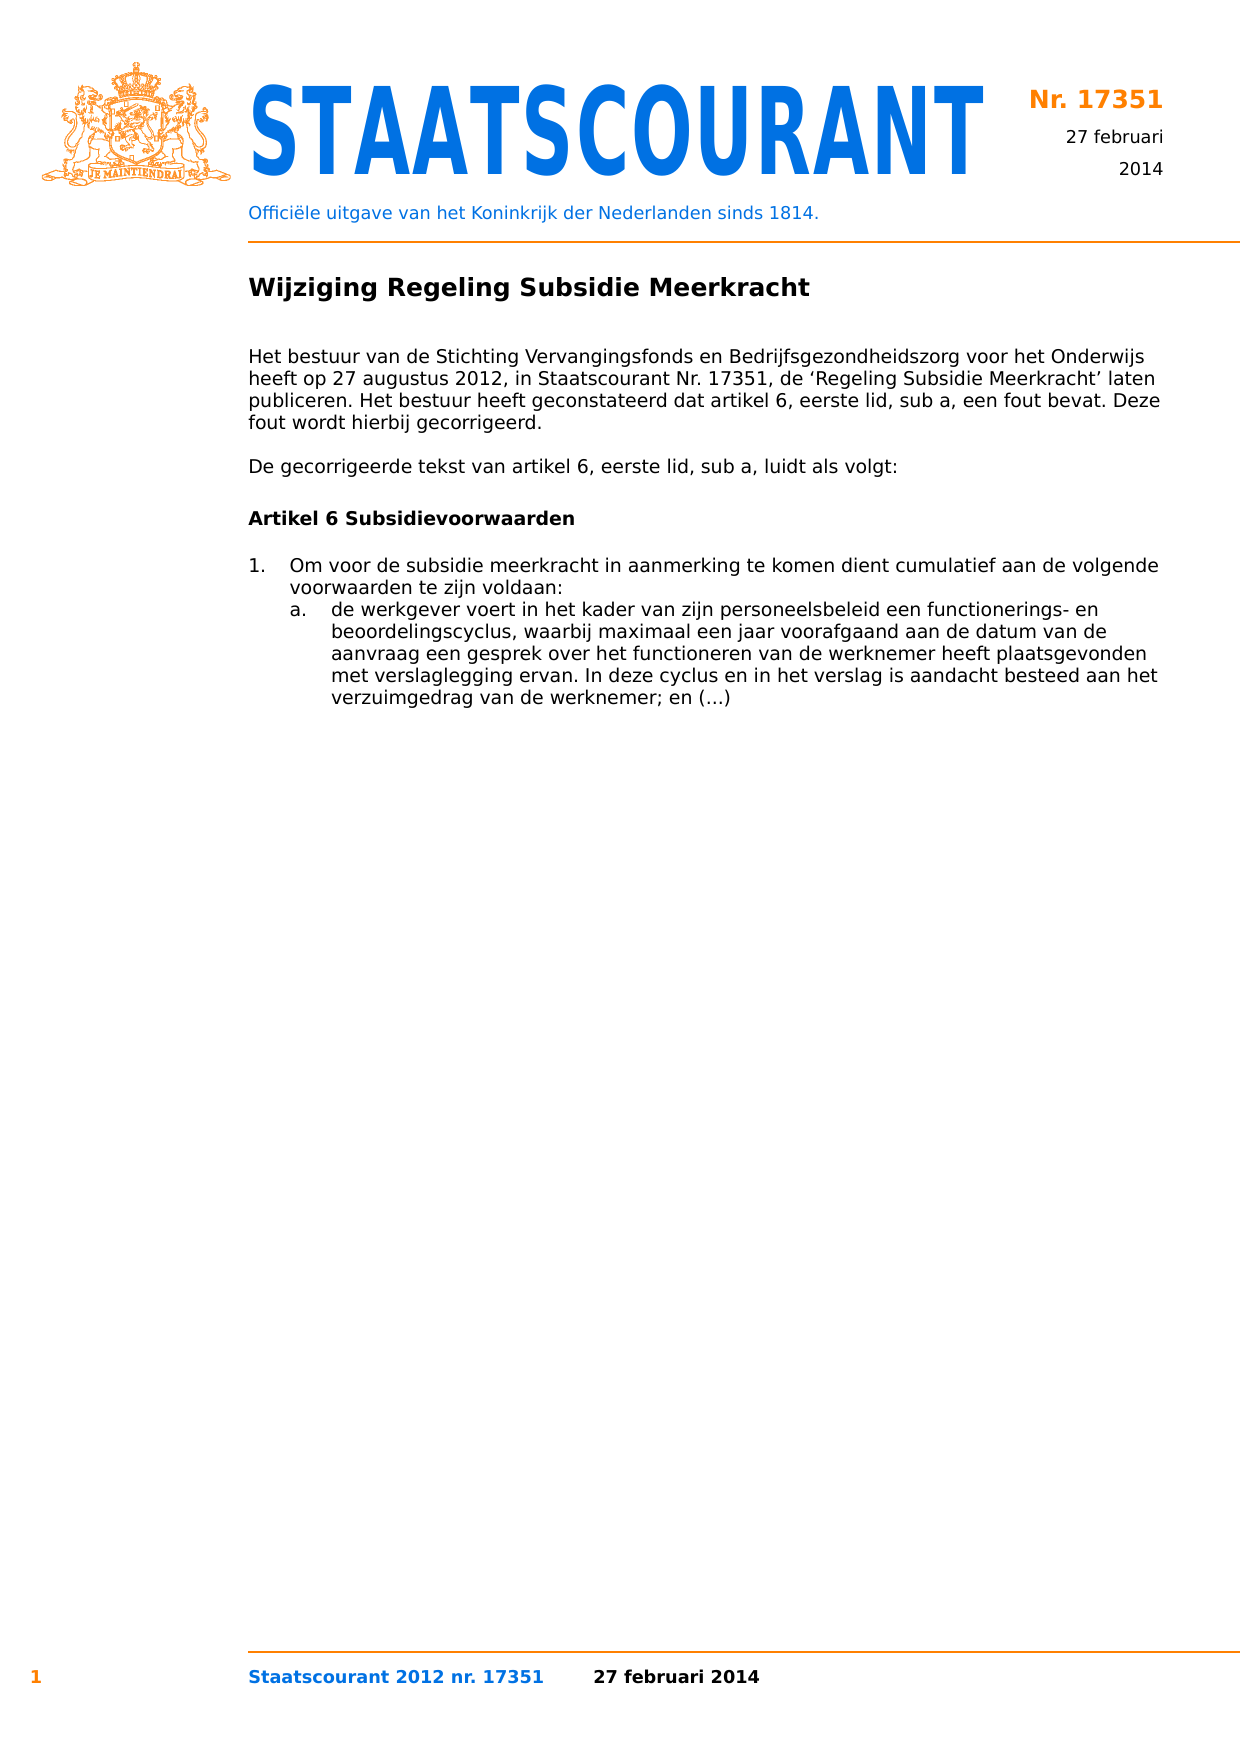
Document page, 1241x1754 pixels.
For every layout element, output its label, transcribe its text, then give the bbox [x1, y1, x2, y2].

text Het bestuur van de Stichting Vervangingsfonds en Bedrijfsgezondheidszorg voor het Onderwijs heeft op 27 augustus 2012, in Staatscourant Nr. 17351, de ‘Regeling Subsidie Meerkracht’ laten publiceren. Het bestuur heeft geconstateerd dat artikel 6, eerste lid, sub a, een fout bevat. Deze fout wordt hierbij gecorrigeerd. [248, 346, 1163, 434]
table_header Nr. 17351 [998, 62, 1240, 121]
table_cell 27 februari [998, 121, 1240, 153]
text De gecorrigeerde tekst van artikel 6, eerste lid, sub a, luidt als volgt: [248, 456, 1163, 478]
picture [41, 62, 231, 186]
subtitle Artikel 6 Subsidievoorwaarden [248, 508, 1163, 530]
table_cell Officiële uitgave van het Koninkrijk der Nederlanden sinds 1814. [248, 203, 1240, 241]
text a. de werkgever voert in het kader van zijn personeelsbeleid een functionerings- en beoordelingscyclus, waarbij maximaal een jaar voorafgaand aan de datum van de aanvraag een gesprek over het functioneren van de werknemer heeft plaatsgevonden met verslaglegging ervan. In deze cyclus en in het verslag is aandacht besteed aan het verzuimgedrag van de werknemer; en (...) [289, 599, 1163, 708]
table_header STAATSCOURANT [248, 62, 998, 203]
table_header [25, 62, 248, 241]
text 1. Om voor de subsidie meerkracht in aanmerking te komen dient cumulatief aan de volgende voorwaarden te zijn voldaan: [248, 555, 1163, 599]
subtitle Wijziging Regeling Subsidie Meerkracht [248, 273, 1163, 302]
table_cell 2014 [998, 153, 1240, 203]
